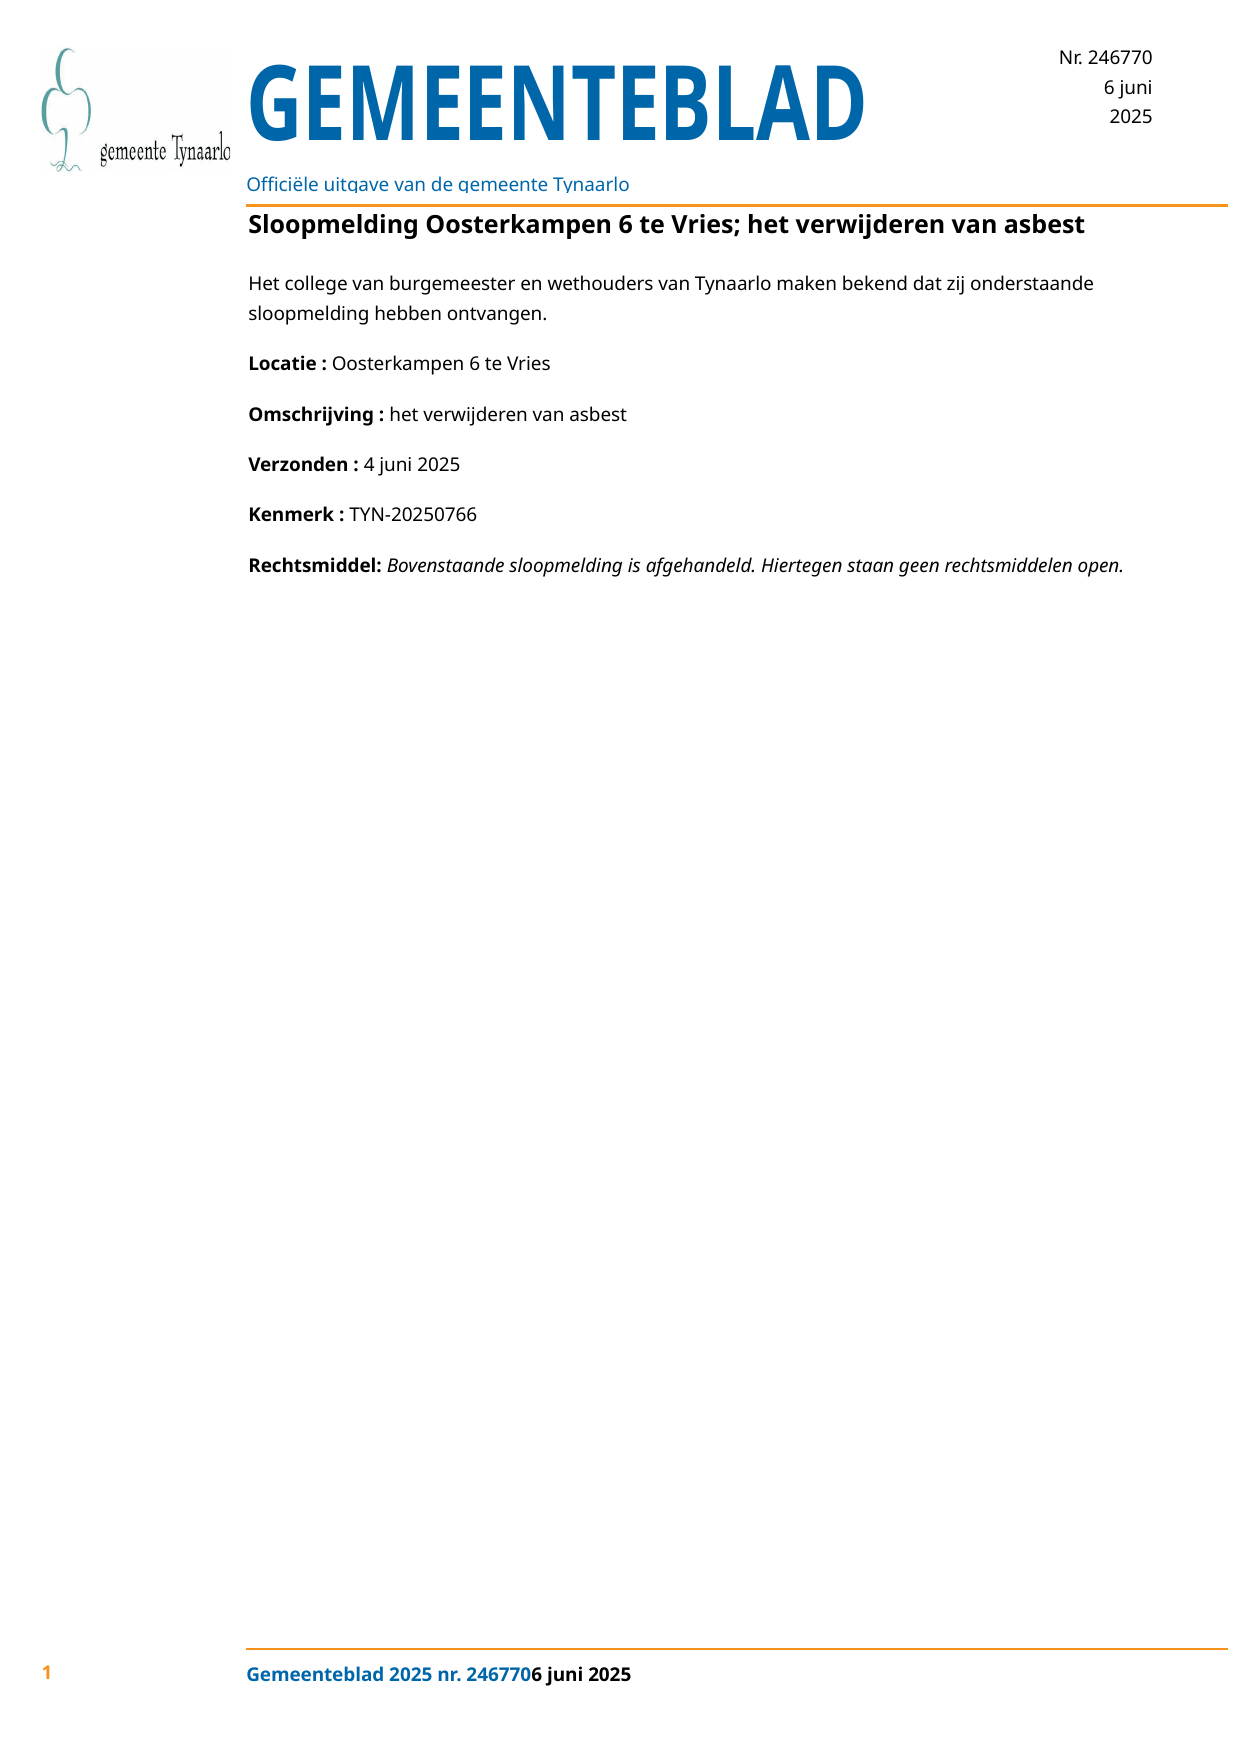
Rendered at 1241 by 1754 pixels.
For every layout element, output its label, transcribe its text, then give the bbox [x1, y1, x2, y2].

text Omschrijving : het verwijderen van asbest [248, 401, 1152, 426]
text Sloopmelding Oosterkampen 6 te Vries; het verwijderen van asbest [248, 207, 1152, 241]
text Kenmerk : TYN-20250766 [248, 502, 1152, 527]
picture [41, 47, 231, 172]
text Locatie : Oosterkampen 6 te Vries [248, 350, 1152, 376]
text Verzonden : 4 juni 2025 [248, 451, 1152, 477]
text Het college van burgemeester en wethouders van Tynaarlo maken bekend dat zij onderstaande sloopmelding hebben ontvangen. [248, 270, 1152, 326]
text Rechtsmiddel: Bovenstaande sloopmelding is afgehandeld. Hiertegen staan geen rechtsmiddelen open. [248, 552, 1152, 578]
